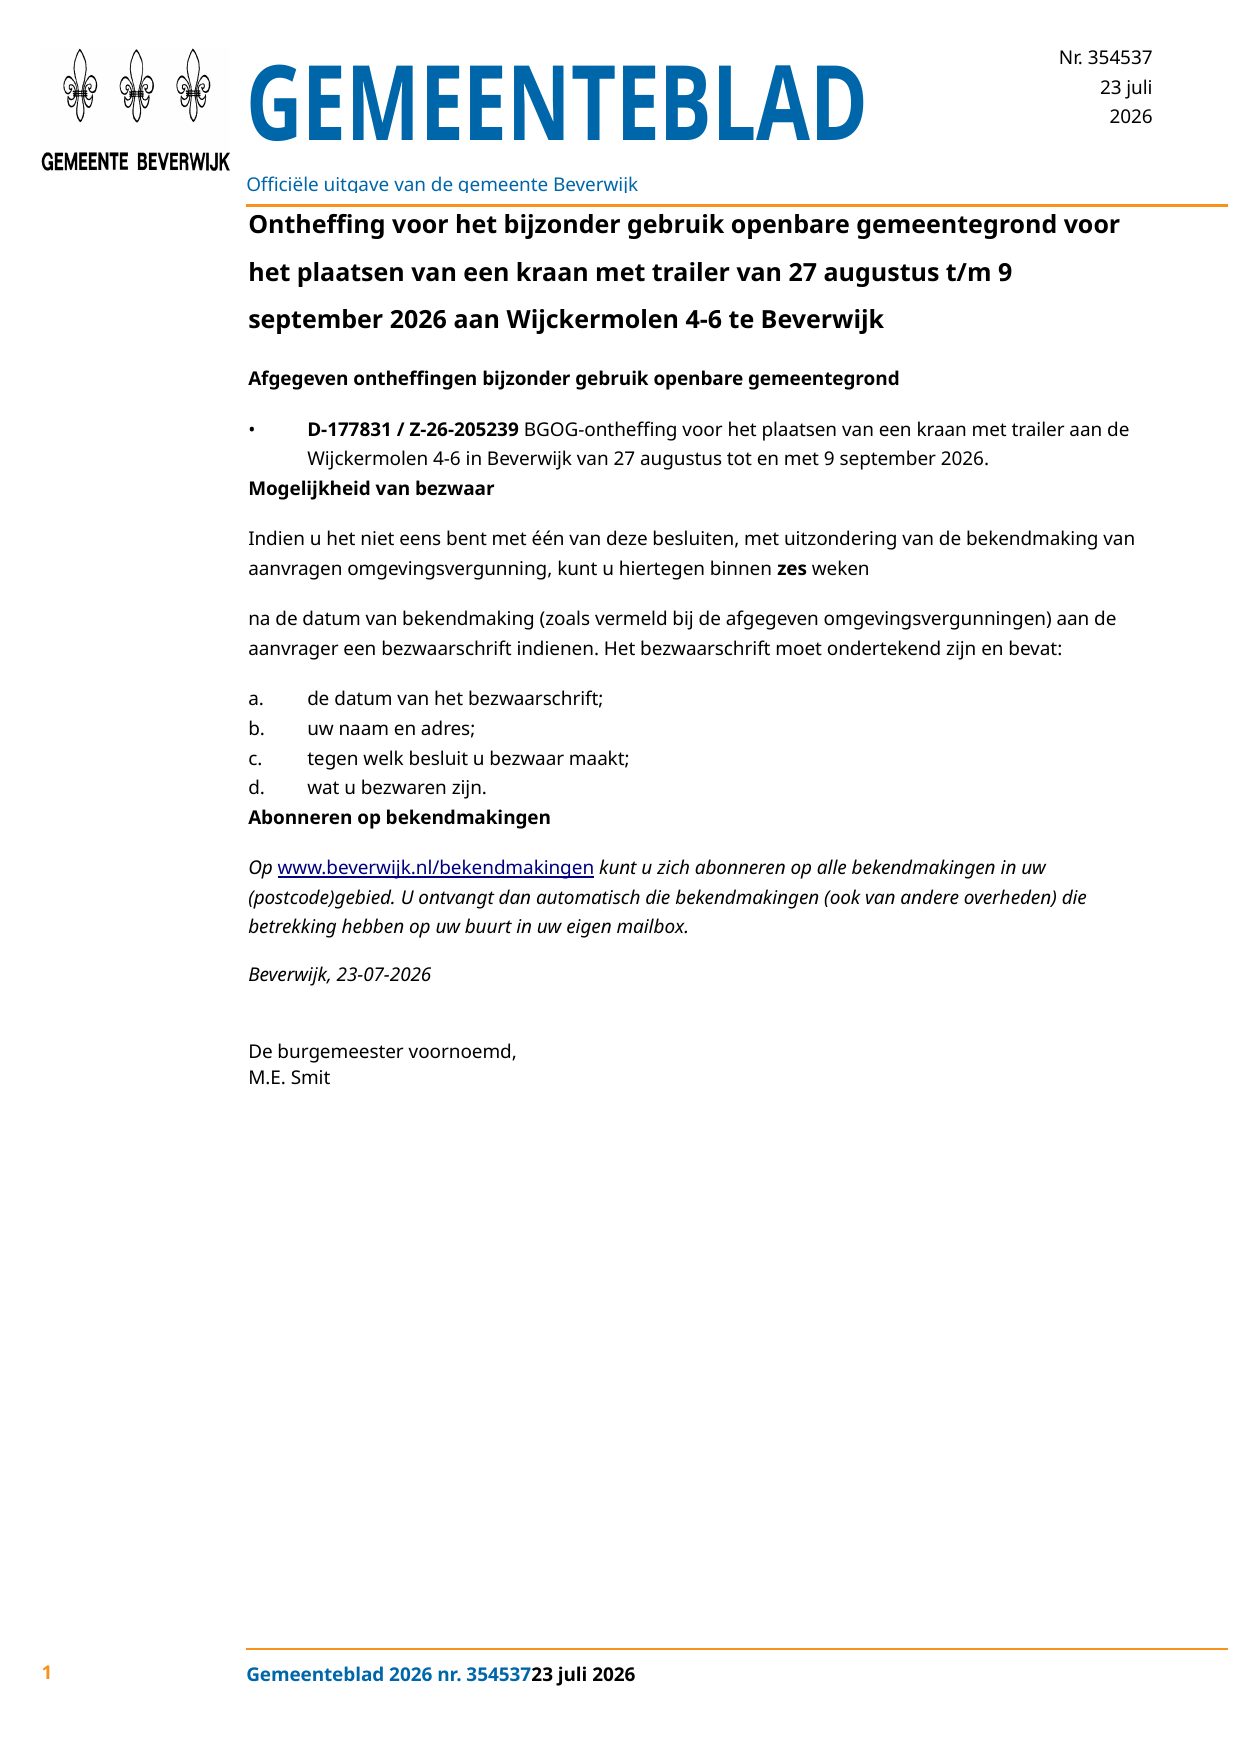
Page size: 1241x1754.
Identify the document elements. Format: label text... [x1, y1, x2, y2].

list tegen welk besluit u bezwaar maakt; [248, 745, 1152, 770]
list de datum van het bezwaarschrift; [248, 686, 1152, 711]
picture [41, 47, 231, 172]
text Mogelijkheid van bezwaar [248, 475, 1152, 501]
text Op www.beverwijk.nl/bekendmakingen kunt u zich abonneren op alle bekendmakingen in uw (postcode)gebied. U ontvangt dan automatisch die bekendmakingen (ook van andere overheden) die betrekking hebben op uw buurt in uw eigen mailbox. [248, 854, 1152, 939]
text De burgemeester voornoemd, [248, 1038, 1152, 1064]
text Beverwijk, 23-07-2026 [248, 961, 1152, 987]
text Abonneren op bekendmakingen [248, 804, 1152, 829]
text na de datum van bekendmaking (zoals vermeld bij de afgegeven omgevingsvergunningen) aan de aanvrager een bezwaarschrift indienen. Het bezwaarschrift moet ondertekend zijn en bevat: [248, 606, 1152, 661]
list D-177831 / Z-26-205239 BGOG-ontheffing voor het plaatsen van een kraan met trailer aan de Wijckermolen 4-6 in Beverwijk van 27 augustus tot en met 9 september 2026. [248, 416, 1152, 471]
list uw naam en adres; [248, 715, 1152, 741]
text Afgegeven ontheffingen bijzonder gebruik openbare gemeentegrond [248, 366, 1152, 391]
text Ontheffing voor het bijzonder gebruik openbare gemeentegrond voor het plaatsen van een kraan met trailer van 27 augustus t/m 9 september 2026 aan Wijckermolen 4-6 te Beverwijk [248, 207, 1152, 336]
text Indien u het niet eens bent met één van deze besluiten, met uitzondering van de bekendmaking van aanvragen omgevingsvergunning, kunt u hiertegen binnen zes weken [248, 526, 1152, 581]
text M.E. Smit [248, 1064, 1152, 1090]
list wat u bezwaren zijn. [248, 774, 1152, 800]
